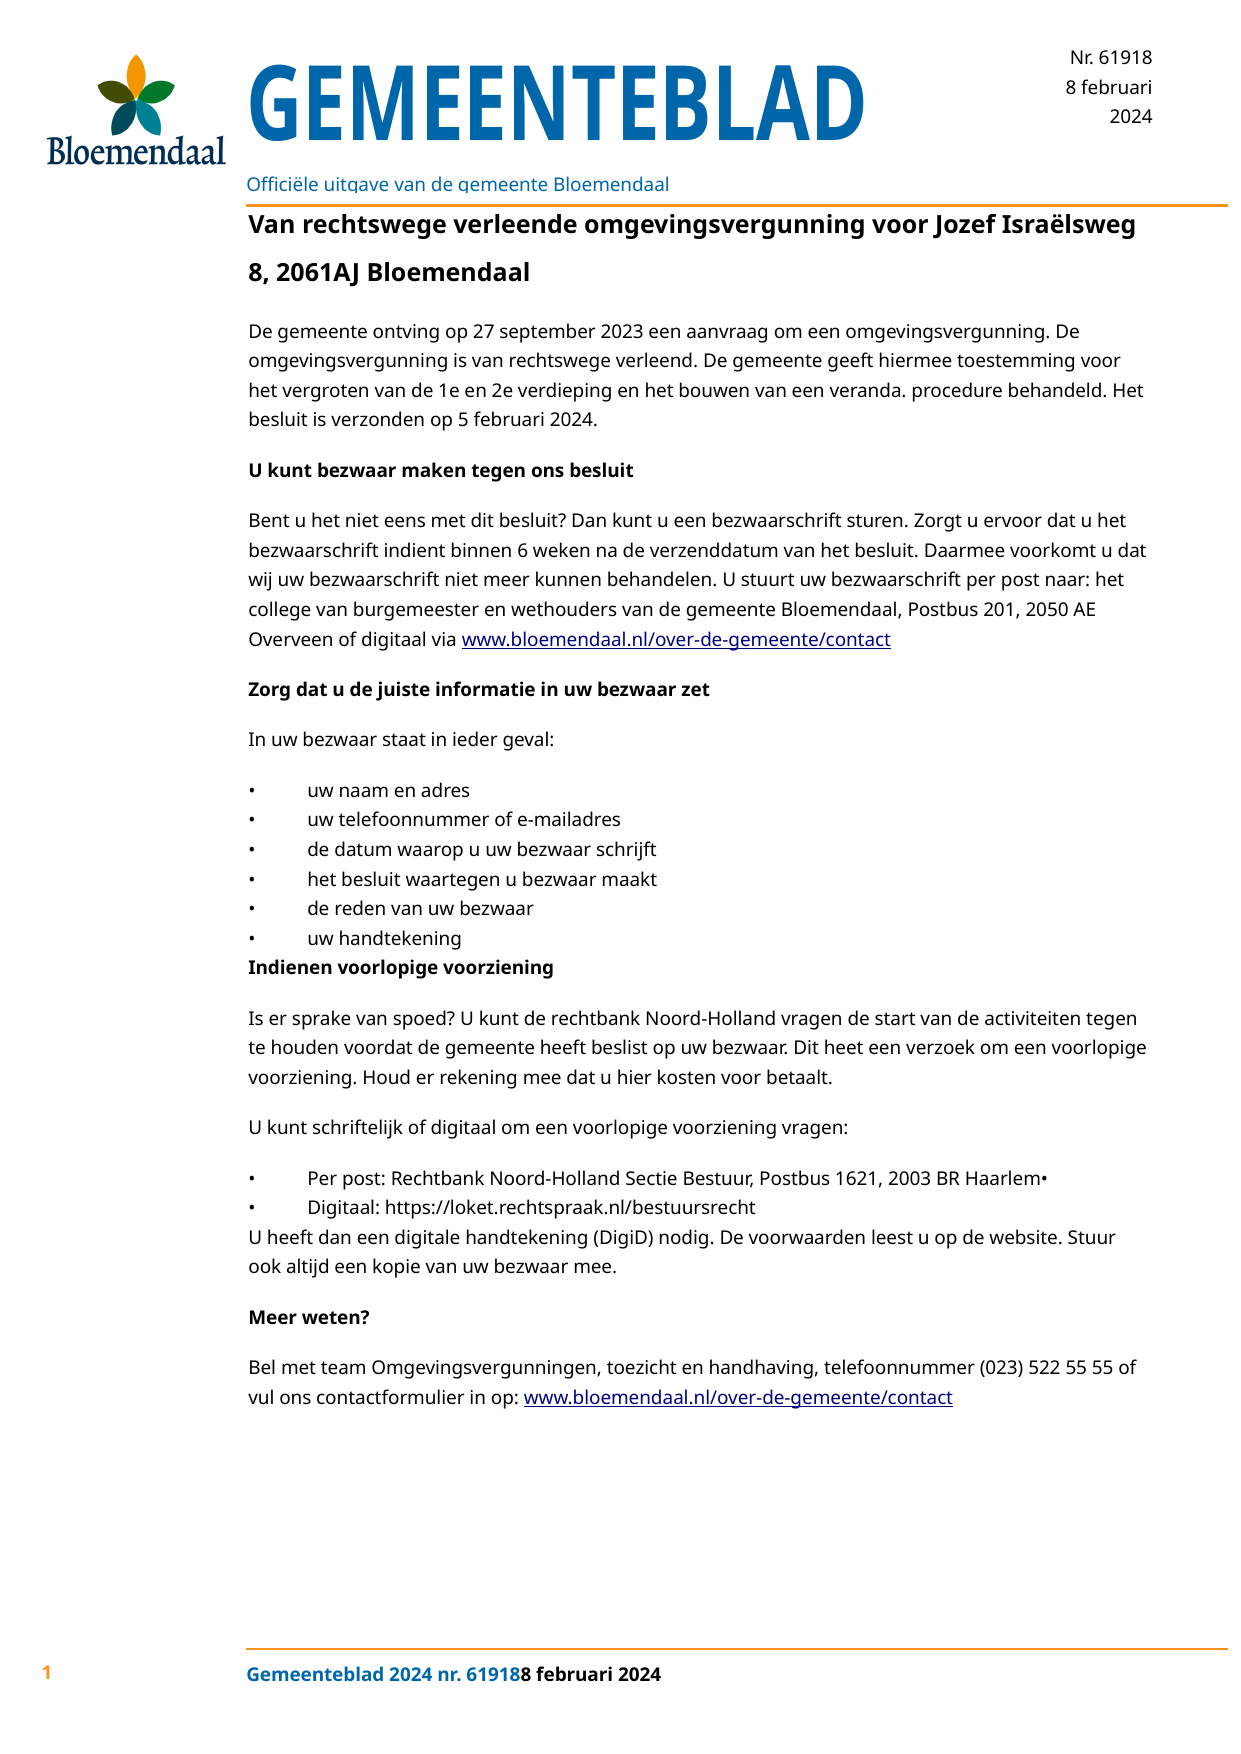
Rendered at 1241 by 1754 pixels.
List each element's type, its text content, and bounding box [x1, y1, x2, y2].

list uw telefoonnummer of e-mailadres [248, 807, 1152, 832]
text De gemeente ontving op 27 september 2023 een aanvraag om een omgevingsvergunning. De omgevingsvergunning is van rechtswege verleend. De gemeente geeft hiermee toestemming voor het vergroten van de 1e en 2e verdieping en het bouwen van een veranda. procedure behandeld. Het besluit is verzonden op 5 februari 2024. [248, 318, 1152, 432]
text U kunt bezwaar maken tegen ons besluit [248, 457, 1152, 483]
text U kunt schriftelijk of digitaal om een voorlopige voorziening vragen: [248, 1114, 1152, 1140]
text Bel met team Omgevingsvergunningen, toezicht en handhaving, telefoonnummer (023) 522 55 55 of vul ons contactformulier in op: www.bloemendaal.nl/over-de-gemeente/contact [248, 1354, 1152, 1410]
text In uw bezwaar staat in ieder geval: [248, 727, 1152, 752]
list Digitaal: https://loket.rechtspraak.nl/bestuursrecht [248, 1194, 1152, 1220]
list uw handtekening [248, 925, 1152, 951]
text Zorg dat u de juiste informatie in uw bezwaar zet [248, 676, 1152, 702]
text Meer weten? [248, 1304, 1152, 1330]
text Is er sprake van spoed? U kunt de rechtbank Noord-Holland vragen de start van de activiteiten tegen te houden voordat de gemeente heeft beslist op uw bezwaar. Dit heet een verzoek om een voorlopige voorziening. Houd er rekening mee dat u hier kosten voor betaalt. [248, 1005, 1152, 1090]
text Van rechtswege verleende omgevingsvergunning voor Jozef Israëlsweg 8, 2061AJ Bloemendaal [248, 207, 1152, 288]
list Per post: Rechtbank Noord-Holland Sectie Bestuur, Postbus 1621, 2003 BR Haarlem• [248, 1165, 1152, 1191]
list het besluit waartegen u bezwaar maakt [248, 866, 1152, 892]
text Bent u het niet eens met dit besluit? Dan kunt u een bezwaarschrift sturen. Zorgt u ervoor dat u het bezwaarschrift indient binnen 6 weken na de verzenddatum van het besluit. Daarmee voorkomt u dat wij uw bezwaarschrift niet meer kunnen behandelen. U stuurt uw bezwaarschrift per post naar: het college van burgemeester en wethouders van de gemeente Bloemendaal, Postbus 201, 2050 AE Overveen of digitaal via www.bloemendaal.nl/over-de-gemeente/contact [248, 507, 1152, 652]
text Indienen voorlopige voorziening [248, 954, 1152, 980]
text U heeft dan een digitale handtekening (DigiD) nodig. De voorwaarden leest u op de website. Stuur ook altijd een kopie van uw bezwaar mee. [248, 1224, 1152, 1279]
list de reden van uw bezwaar [248, 895, 1152, 921]
picture [41, 47, 231, 172]
list de datum waarop u uw bezwaar schrijft [248, 836, 1152, 862]
list uw naam en adres [248, 777, 1152, 803]
